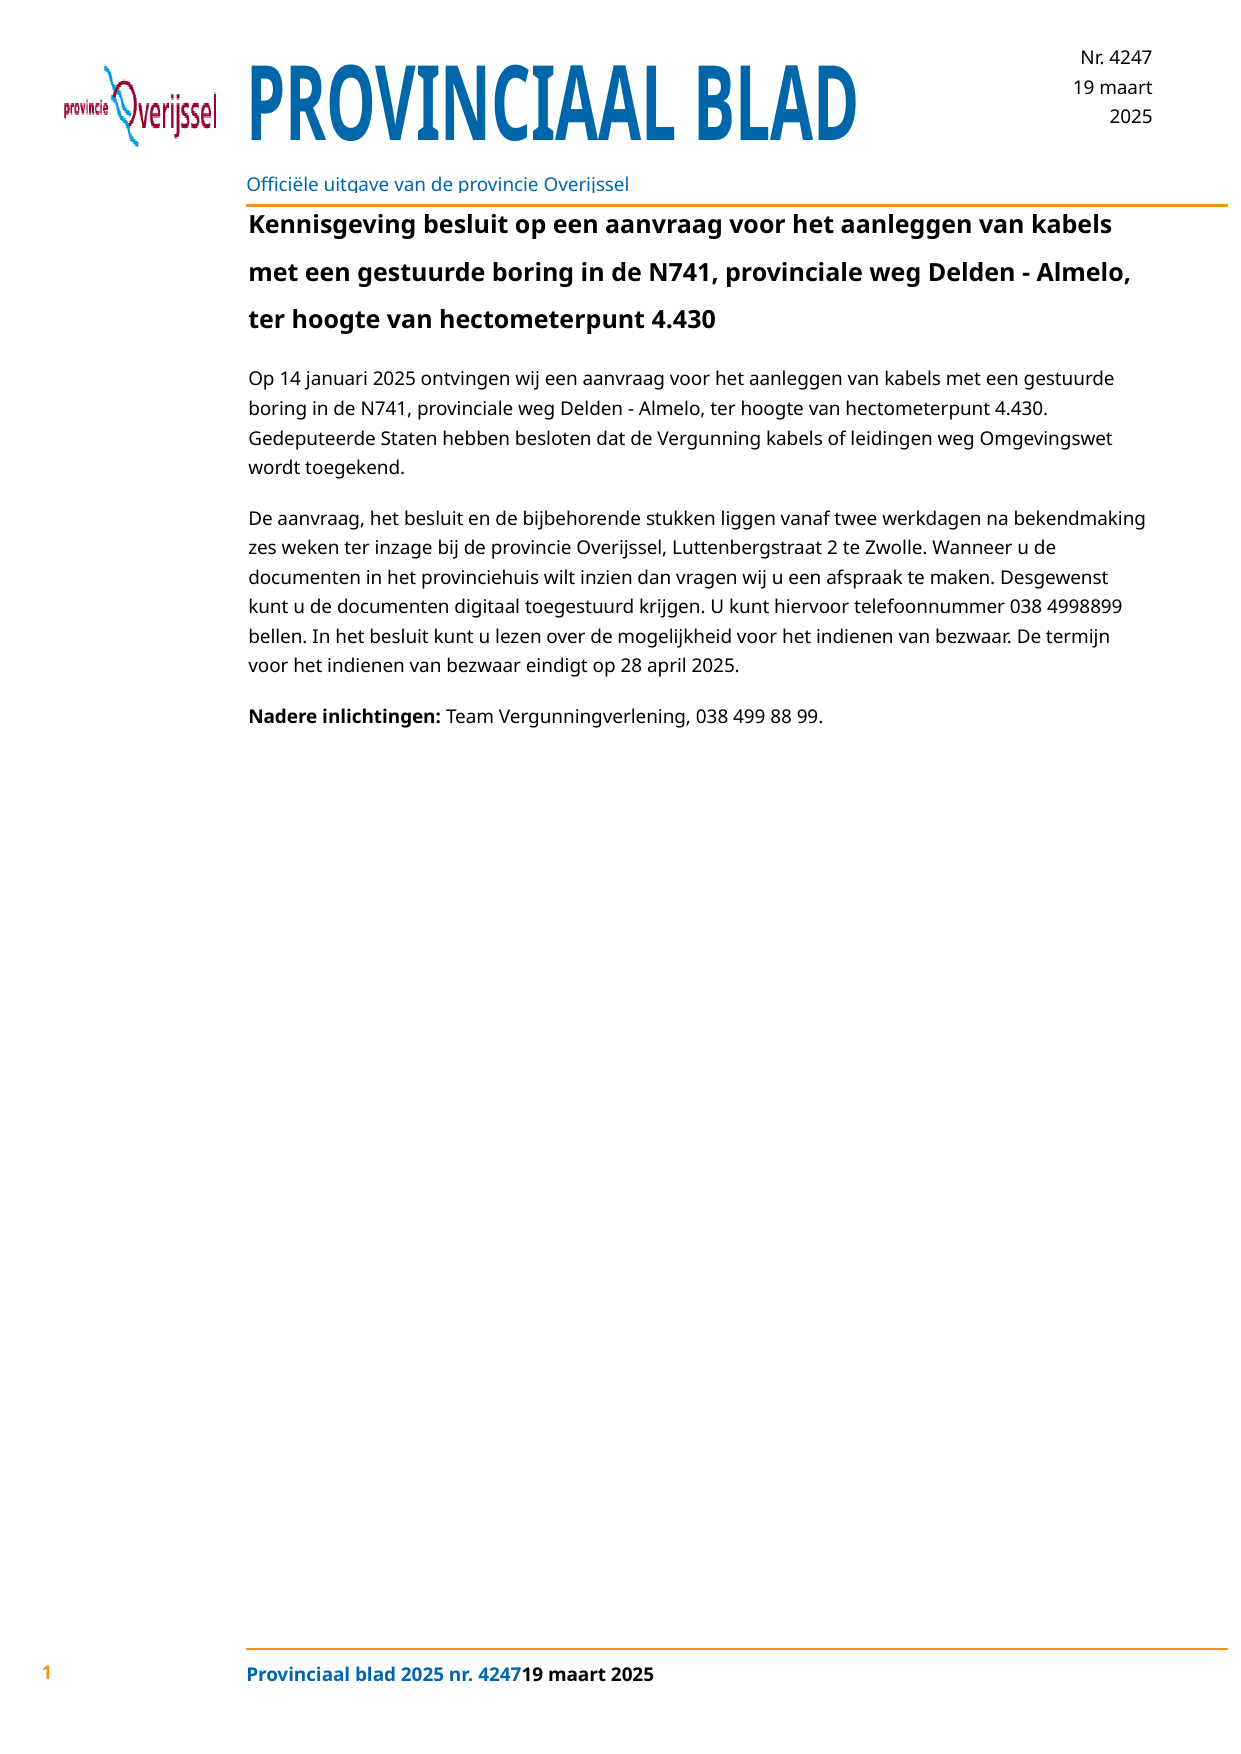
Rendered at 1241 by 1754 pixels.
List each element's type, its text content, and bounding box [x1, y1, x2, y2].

text Op 14 januari 2025 ontvingen wij een aanvraag voor het aanleggen van kabels met een gestuurde boring in de N741, provinciale weg Delden - Almelo, ter hoogte van hectometerpunt 4.430. Gedeputeerde Staten hebben besloten dat de Vergunning kabels of leidingen weg Omgevingswet wordt toegekend. [248, 366, 1152, 480]
text Nadere inlichtingen: Team Vergunningverlening, 038 499 88 99. [248, 703, 1152, 729]
picture [41, 47, 231, 172]
text Kennisgeving besluit op een aanvraag voor het aanleggen van kabels met een gestuurde boring in de N741, provinciale weg Delden - Almelo, ter hoogte van hectometerpunt 4.430 [248, 207, 1152, 336]
text De aanvraag, het besluit en de bijbehorende stukken liggen vanaf twee werkdagen na bekendmaking zes weken ter inzage bij de provincie Overijssel, Luttenbergstraat 2 te Zwolle. Wanneer u de documenten in het provinciehuis wilt inzien dan vragen wij u een afspraak te maken. Desgewenst kunt u de documenten digitaal toegestuurd krijgen. U kunt hiervoor telefoonnummer 038 4998899 bellen. In het besluit kunt u lezen over de mogelijkheid voor het indienen van bezwaar. De termijn voor het indienen van bezwaar eindigt op 28 april 2025. [248, 505, 1152, 678]
